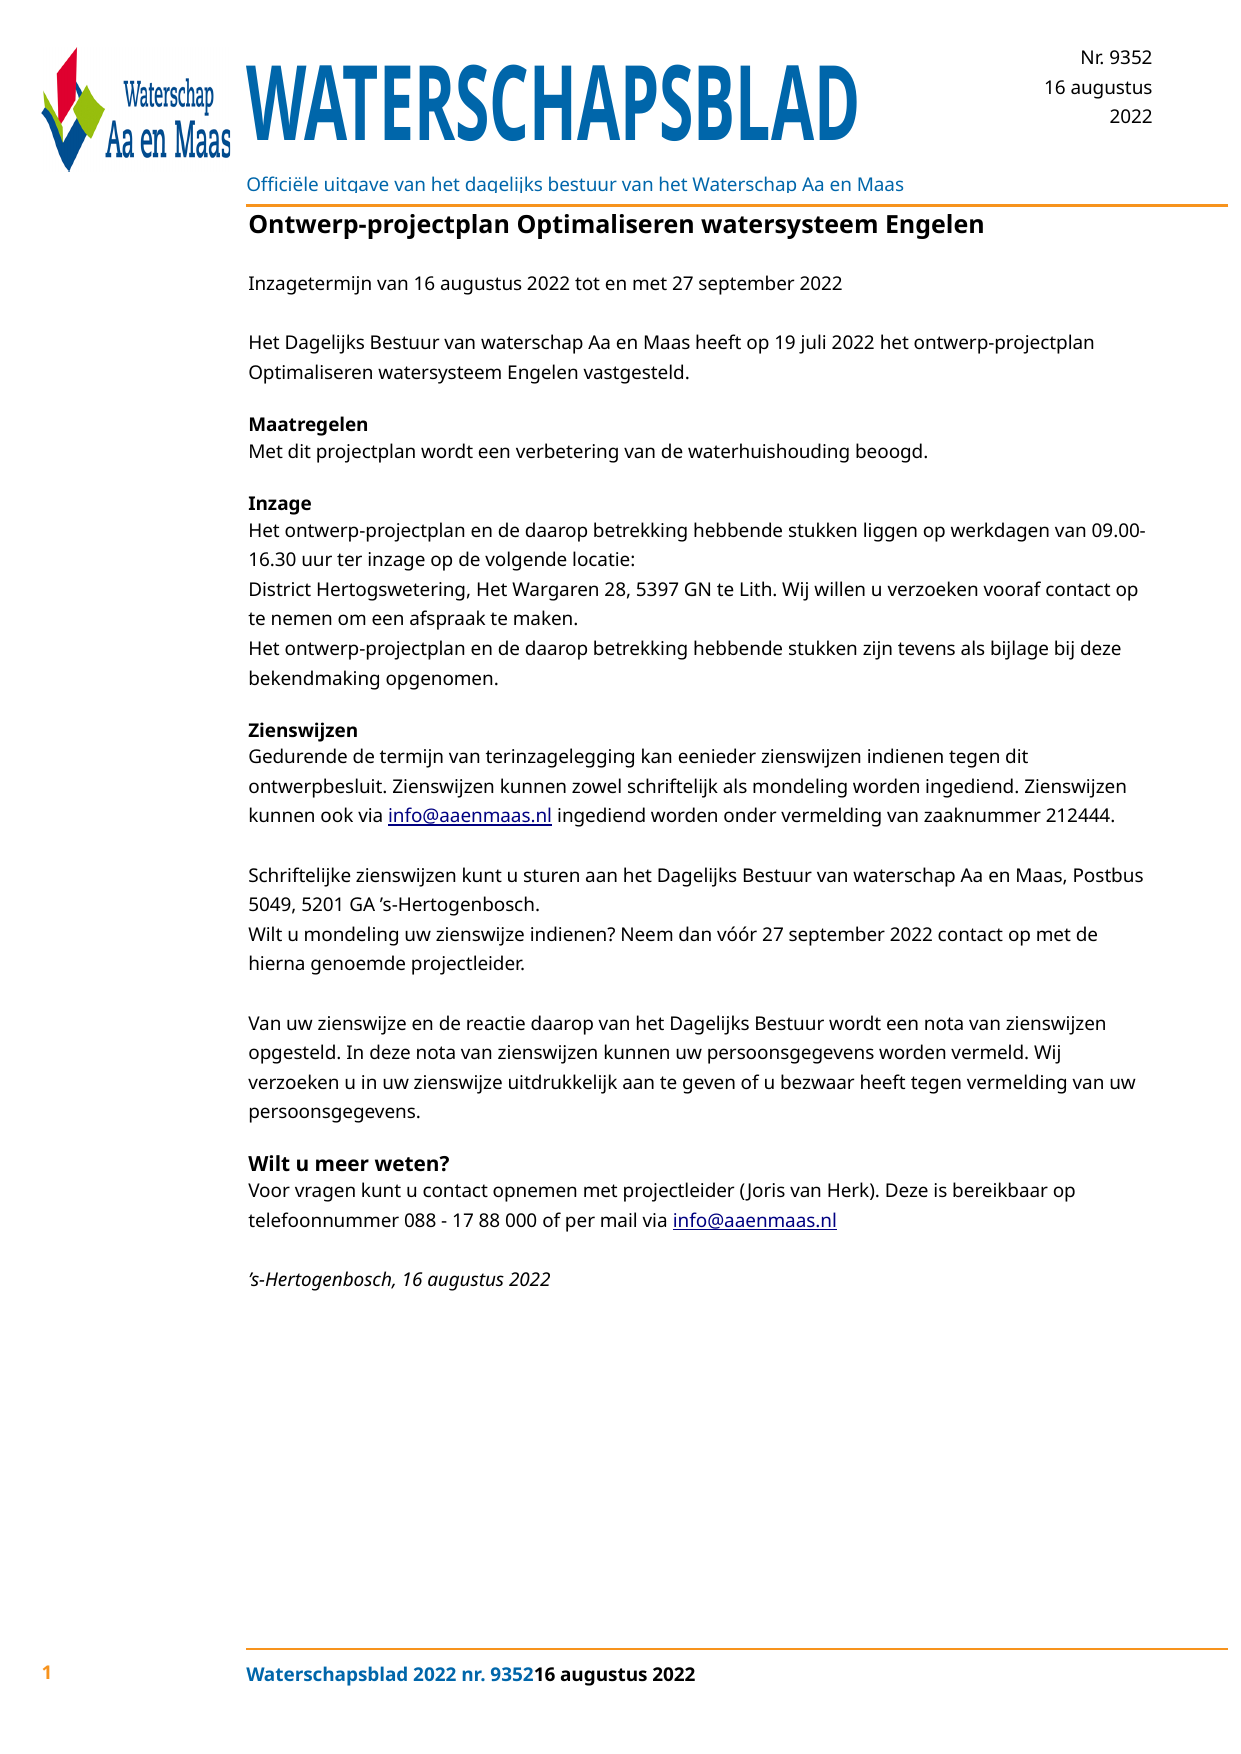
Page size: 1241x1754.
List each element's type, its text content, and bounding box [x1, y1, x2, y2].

text Wilt u meer weten? [248, 1149, 1152, 1177]
text Het ontwerp-projectplan en de daarop betrekking hebbende stukken liggen op werkdagen van 09.00-16.30 uur ter inzage op de volgende locatie: [248, 517, 1152, 572]
text District Hertogswetering, Het Wargaren 28, 5397 GN te Lith. Wij willen u verzoeken vooraf contact op te nemen om een afspraak te maken. [248, 576, 1152, 631]
text Zienswijzen [248, 715, 1152, 743]
text Voor vragen kunt u contact opnemen met projectleider (Joris van Herk). Deze is bereikbaar op telefoonnummer 088 - 17 88 000 of per mail via info@aaenmaas.nl [248, 1177, 1152, 1233]
text Het Dagelijks Bestuur van waterschap Aa en Maas heeft op 19 juli 2022 het ontwerp-projectplan Optimaliseren watersysteem Engelen vastgesteld. [248, 329, 1152, 385]
text Van uw zienswijze en de reactie daarop van het Dagelijks Bestuur wordt een nota van zienswijzen opgesteld. In deze nota van zienswijzen kunnen uw persoonsgegevens worden vermeld. Wij verzoeken u in uw zienswijze uitdrukkelijk aan te geven of u bezwaar heeft tegen vermelding van uw persoonsgegevens. [248, 1010, 1152, 1124]
text Schriftelijke zienswijzen kunt u sturen aan het Dagelijks Bestuur van waterschap Aa en Maas, Postbus 5049, 5201 GA ’s-Hertogenbosch. [248, 862, 1152, 917]
text Ontwerp-projectplan Optimaliseren watersysteem Engelen [248, 207, 1152, 241]
text Maatregelen [248, 409, 1152, 438]
text Het ontwerp-projectplan en de daarop betrekking hebbende stukken zijn tevens als bijlage bij deze bekendmaking opgenomen. [248, 635, 1152, 690]
text ’s-Hertogenbosch, 16 augustus 2022 [248, 1266, 1152, 1292]
text Wilt u mondeling uw zienswijze indienen? Neem dan vóór 27 september 2022 contact op met de hierna genoemde projectleider. [248, 921, 1152, 976]
text Inzagetermijn van 16 augustus 2022 tot en met 27 september 2022 [248, 270, 1152, 296]
text Inzage [248, 488, 1152, 517]
text Gedurende de termijn van terinzagelegging kan eenieder zienswijzen indienen tegen dit ontwerpbesluit. Zienswijzen kunnen zowel schriftelijk als mondeling worden ingediend. Zienswijzen kunnen ook via info@aaenmaas.nl ingediend worden onder vermelding van zaaknummer 212444. [248, 743, 1152, 828]
picture [41, 47, 231, 172]
text Met dit projectplan wordt een verbetering van de waterhuishouding beoogd. [248, 438, 1152, 464]
